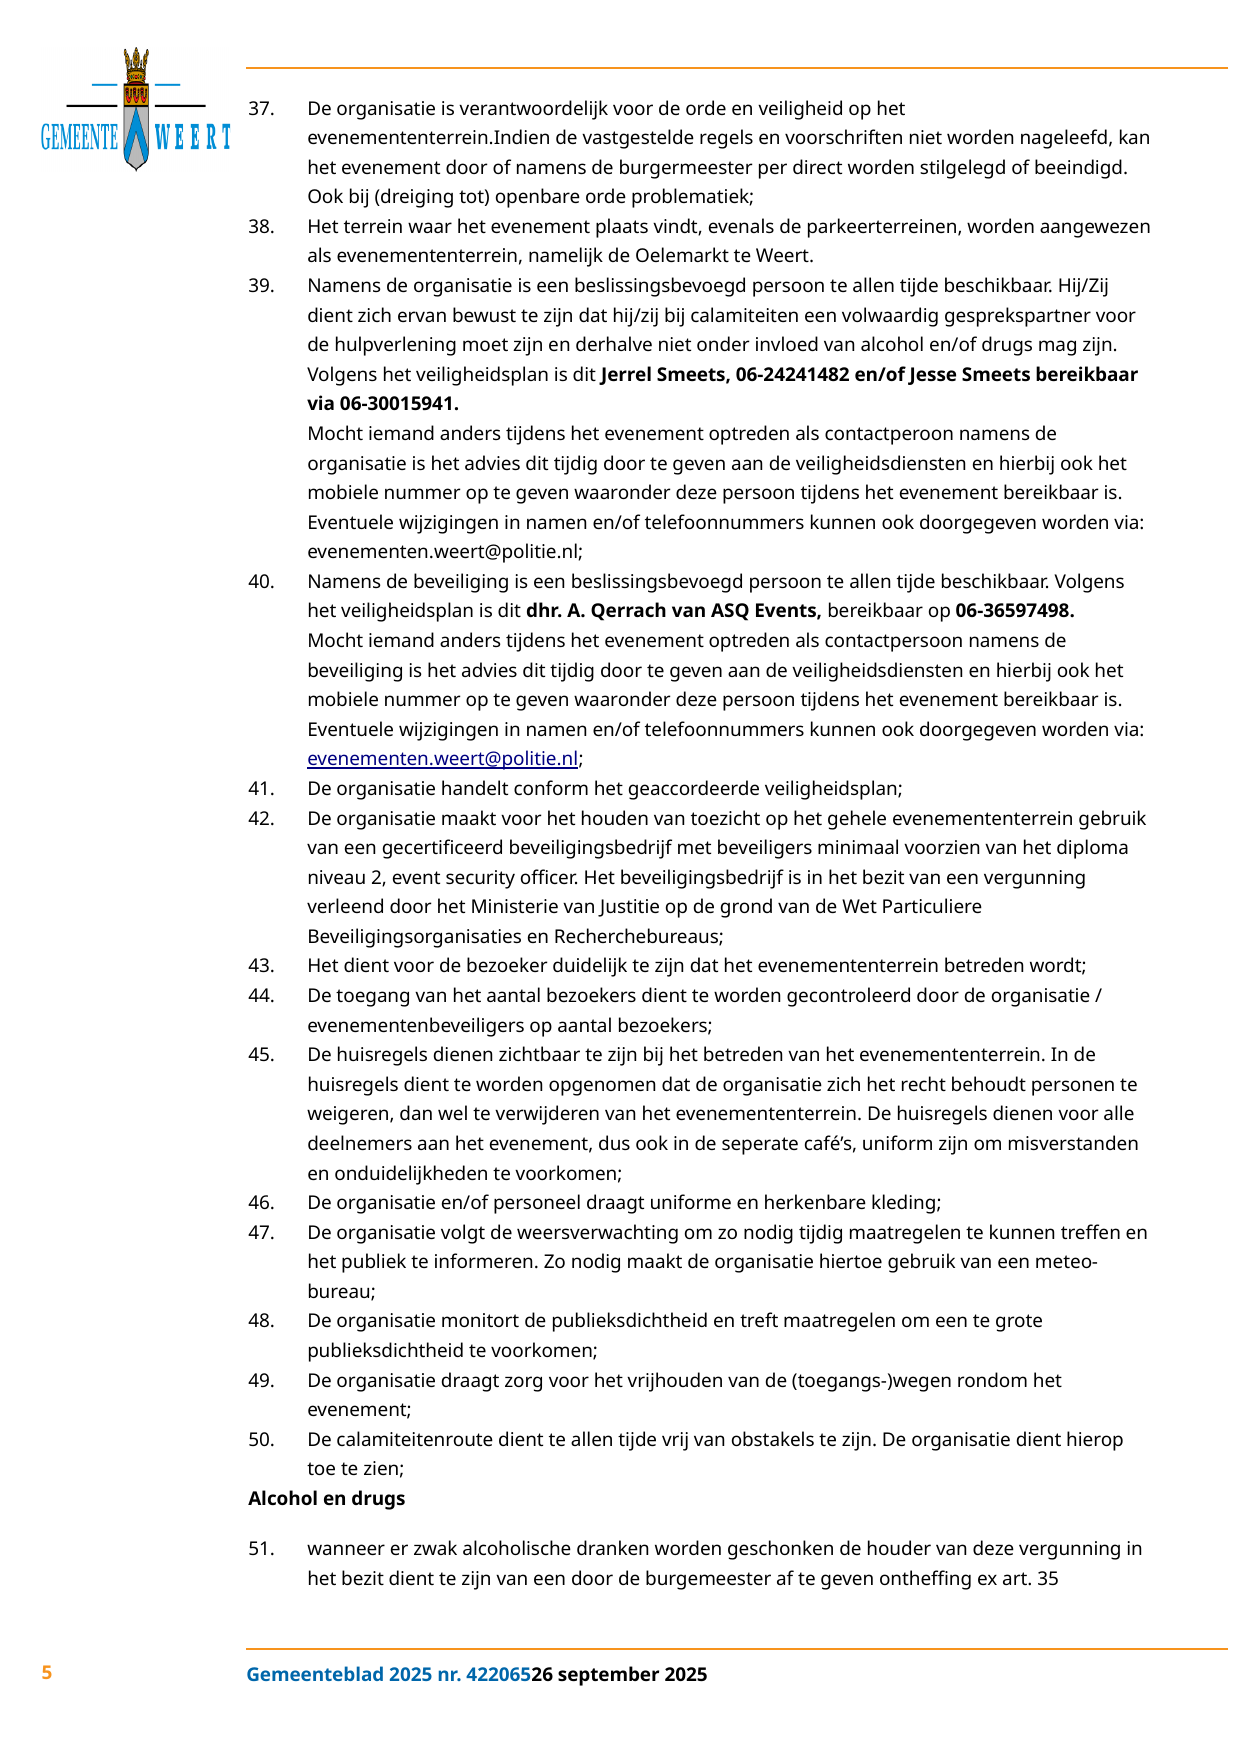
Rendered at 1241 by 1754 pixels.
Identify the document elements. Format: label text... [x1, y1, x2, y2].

list De huisregels dienen zichtbaar te zijn bij het betreden van het evenemententerrein. In de huisregels dient te worden opgenomen dat de organisatie zich het recht behoudt personen te weigeren, dan wel te verwijderen van het evenemententerrein. De huisregels dienen voor alle deelnemers aan het evenement, dus ook in de seperate café’s, uniform zijn om misverstanden en onduidelijkheden te voorkomen; [248, 1041, 1152, 1186]
list De calamiteitenroute dient te allen tijde vrij van obstakels te zijn. De organisatie dient hierop toe te zien; [248, 1426, 1152, 1481]
list De organisatie en/of personeel draagt uniforme en herkenbare kleding; [248, 1189, 1152, 1215]
list De organisatie maakt voor het houden van toezicht op het gehele evenemententerrein gebruik van een gecertificeerd beveiligingsbedrijf met beveiligers minimaal voorzien van het diploma niveau 2, event security officer. Het beveiligingsbedrijf is in het bezit van een vergunning verleend door het Ministerie van Justitie op de grond van de Wet Particuliere Beveiligingsorganisaties en Recherchebureaus; [248, 805, 1152, 949]
list Het dient voor de bezoeker duidelijk te zijn dat het evenemententerrein betreden wordt; [248, 953, 1152, 978]
list De organisatie handelt conform het geaccordeerde veiligheidsplan; [248, 775, 1152, 801]
list De organisatie monitort de publieksdichtheid en treft maatregelen om een te grote publieksdichtheid te voorkomen; [248, 1308, 1152, 1363]
list De organisatie is verantwoordelijk voor de orde en veiligheid op het evenemententerrein.Indien de vastgestelde regels en voorschriften niet worden nageleefd, kan het evenement door of namens de burgermeester per direct worden stilgelegd of beeindigd. Ook bij (dreiging tot) openbare orde problematiek; [248, 95, 1152, 209]
list De organisatie draagt zorg voor het vrijhouden van de (toegangs-)wegen rondom het evenement; [248, 1367, 1152, 1422]
list Het terrein waar het evenement plaats vindt, evenals de parkeerterreinen, worden aangewezen als evenemententerrein, namelijk de Oelemarkt te Weert. [248, 213, 1152, 268]
text Alcohol en drugs [248, 1485, 1152, 1511]
list Namens de organisatie is een beslissingsbevoegd persoon te allen tijde beschikbaar. Hij/Zij dient zich ervan bewust te zijn dat hij/zij bij calamiteiten een volwaardig gesprekspartner voor de hulpverlening moet zijn en derhalve niet onder invloed van alcohol en/of drugs mag zijn. Volgens het veiligheidsplan is dit Jerrel Smeets, 06-24241482 en/of Jesse Smeets bereikbaar via 06-30015941. [248, 272, 1152, 416]
list De organisatie volgt de weersverwachting om zo nodig tijdig maatregelen te kunnen treffen en het publiek te informeren. Zo nodig maakt de organisatie hiertoe gebruik van een meteo-bureau; [248, 1219, 1152, 1304]
list Namens de beveiliging is een beslissingsbevoegd persoon te allen tijde beschikbaar. Volgens het veiligheidsplan is dit dhr. A. Qerrach van ASQ Events, bereikbaar op 06-36597498. [248, 568, 1152, 623]
list De toegang van het aantal bezoekers dient te worden gecontroleerd door de organisatie / evenementenbeveiligers op aantal bezoekers; [248, 982, 1152, 1038]
list wanneer er zwak alcoholische dranken worden geschonken de houder van deze vergunning in het bezit dient te zijn van een door de burgemeester af te geven ontheffing ex art. 35 [248, 1536, 1152, 1591]
list Mocht iemand anders tijdens het evenement optreden als contactperoon namens de organisatie is het advies dit tijdig door te geven aan de veiligheidsdiensten en hierbij ook het mobiele nummer op te geven waaronder deze persoon tijdens het evenement bereikbaar is. Eventuele wijzigingen in namen en/of telefoonnummers kunnen ook doorgegeven worden via: evenementen.weert@politie.nl; [248, 420, 1152, 564]
picture [41, 47, 231, 172]
list Mocht iemand anders tijdens het evenement optreden als contactpersoon namens de beveiliging is het advies dit tijdig door te geven aan de veiligheidsdiensten en hierbij ook het mobiele nummer op te geven waaronder deze persoon tijdens het evenement bereikbaar is. Eventuele wijzigingen in namen en/of telefoonnummers kunnen ook doorgegeven worden via: evenementen.weert@politie.nl; [248, 627, 1152, 771]
